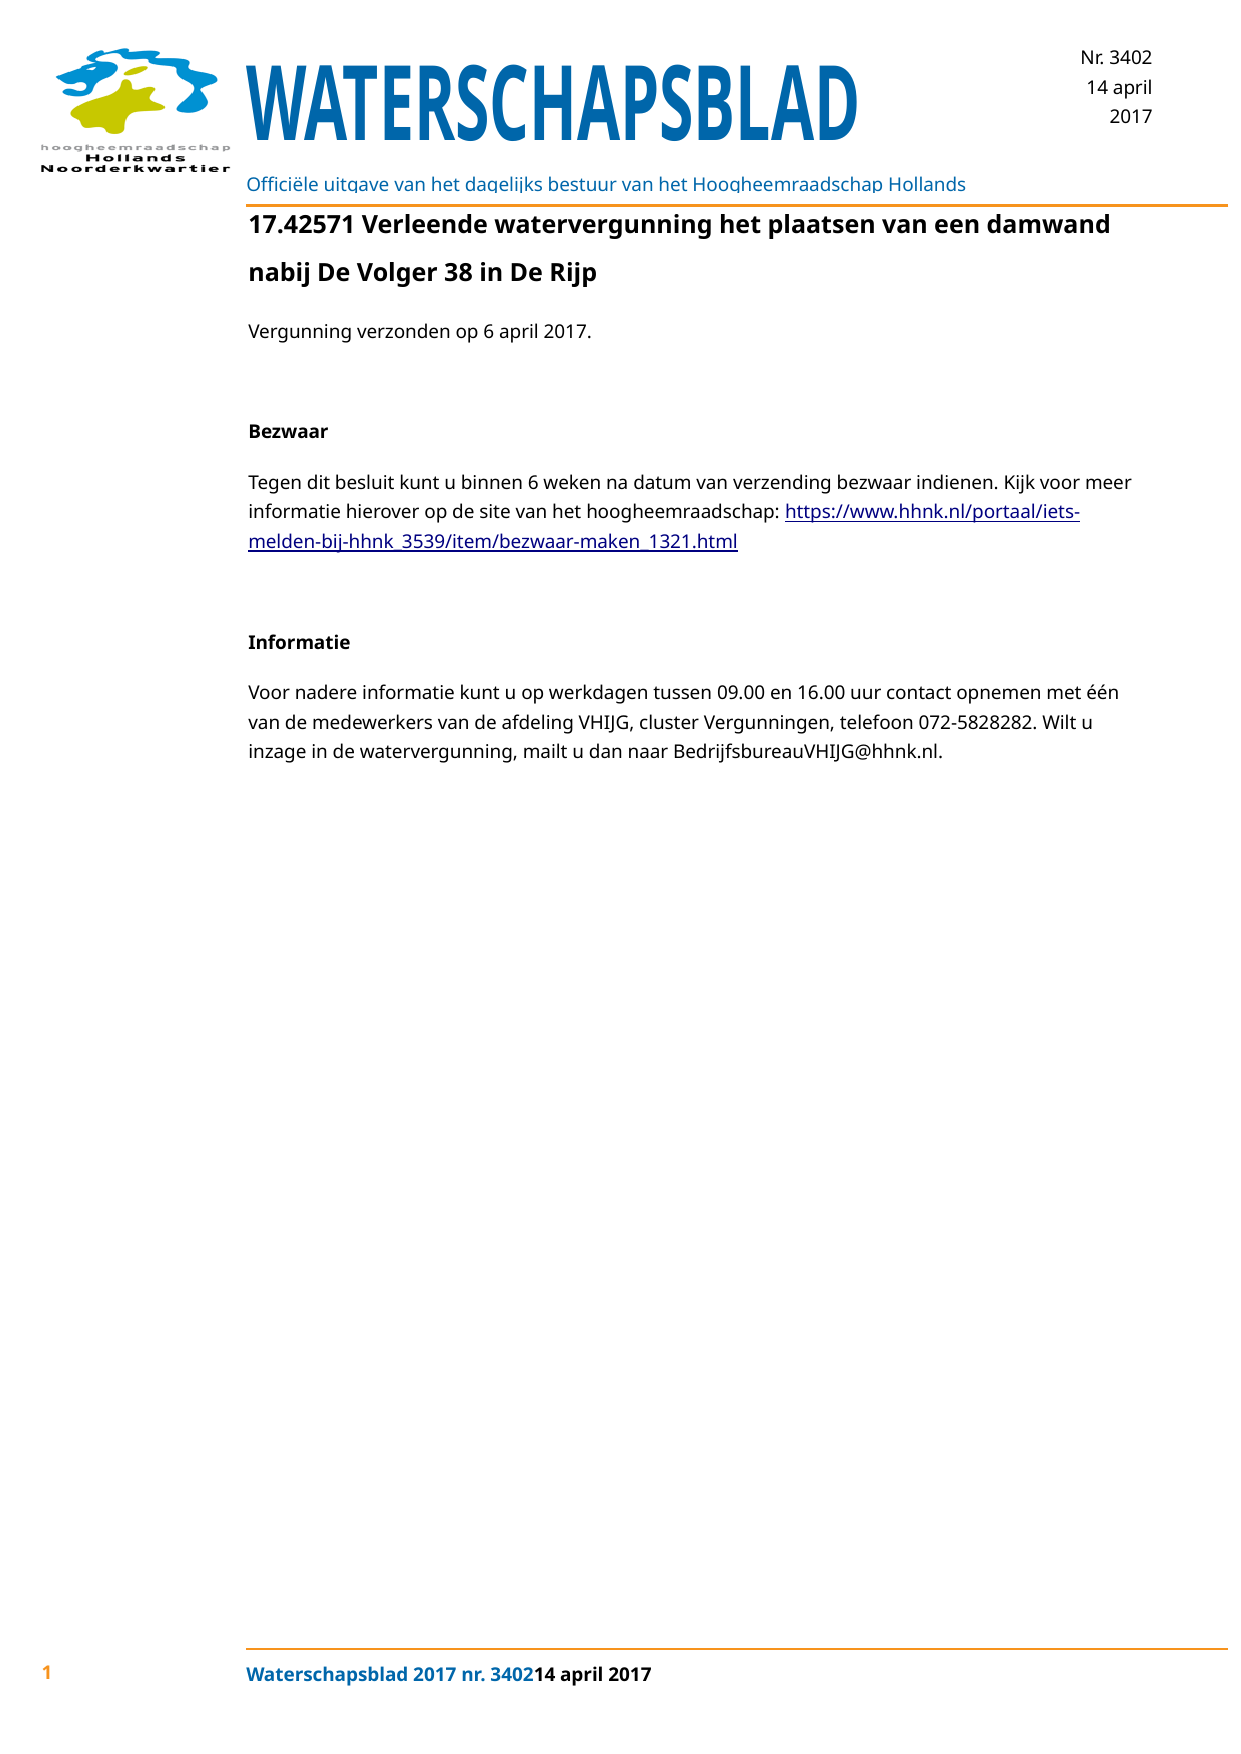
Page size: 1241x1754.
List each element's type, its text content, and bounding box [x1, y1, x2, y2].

text Tegen dit besluit kunt u binnen 6 weken na datum van verzending bezwaar indienen. Kijk voor meer informatie hierover op de site van het hoogheemraadschap: https://www.hhnk.nl/portaal/iets-melden-bij-hhnk_3539/item/bezwaar-maken_1321.html [248, 469, 1152, 554]
text Bezwaar [248, 419, 1152, 444]
picture [41, 47, 231, 172]
text Informatie [248, 629, 1152, 655]
text 17.42571 Verleende watervergunning het plaatsen van een damwand nabij De Volger 38 in De Rijp [248, 207, 1152, 288]
text Voor nadere informatie kunt u op werkdagen tussen 09.00 en 16.00 uur contact opnemen met één van de medewerkers van de afdeling VHIJG, cluster Vergunningen, telefoon 072-5828282. Wilt u inzage in de watervergunning, mailt u dan naar BedrijfsbureauVHIJG@hhnk.nl. [248, 679, 1152, 764]
text Vergunning verzonden op 6 april 2017. [248, 318, 1152, 344]
